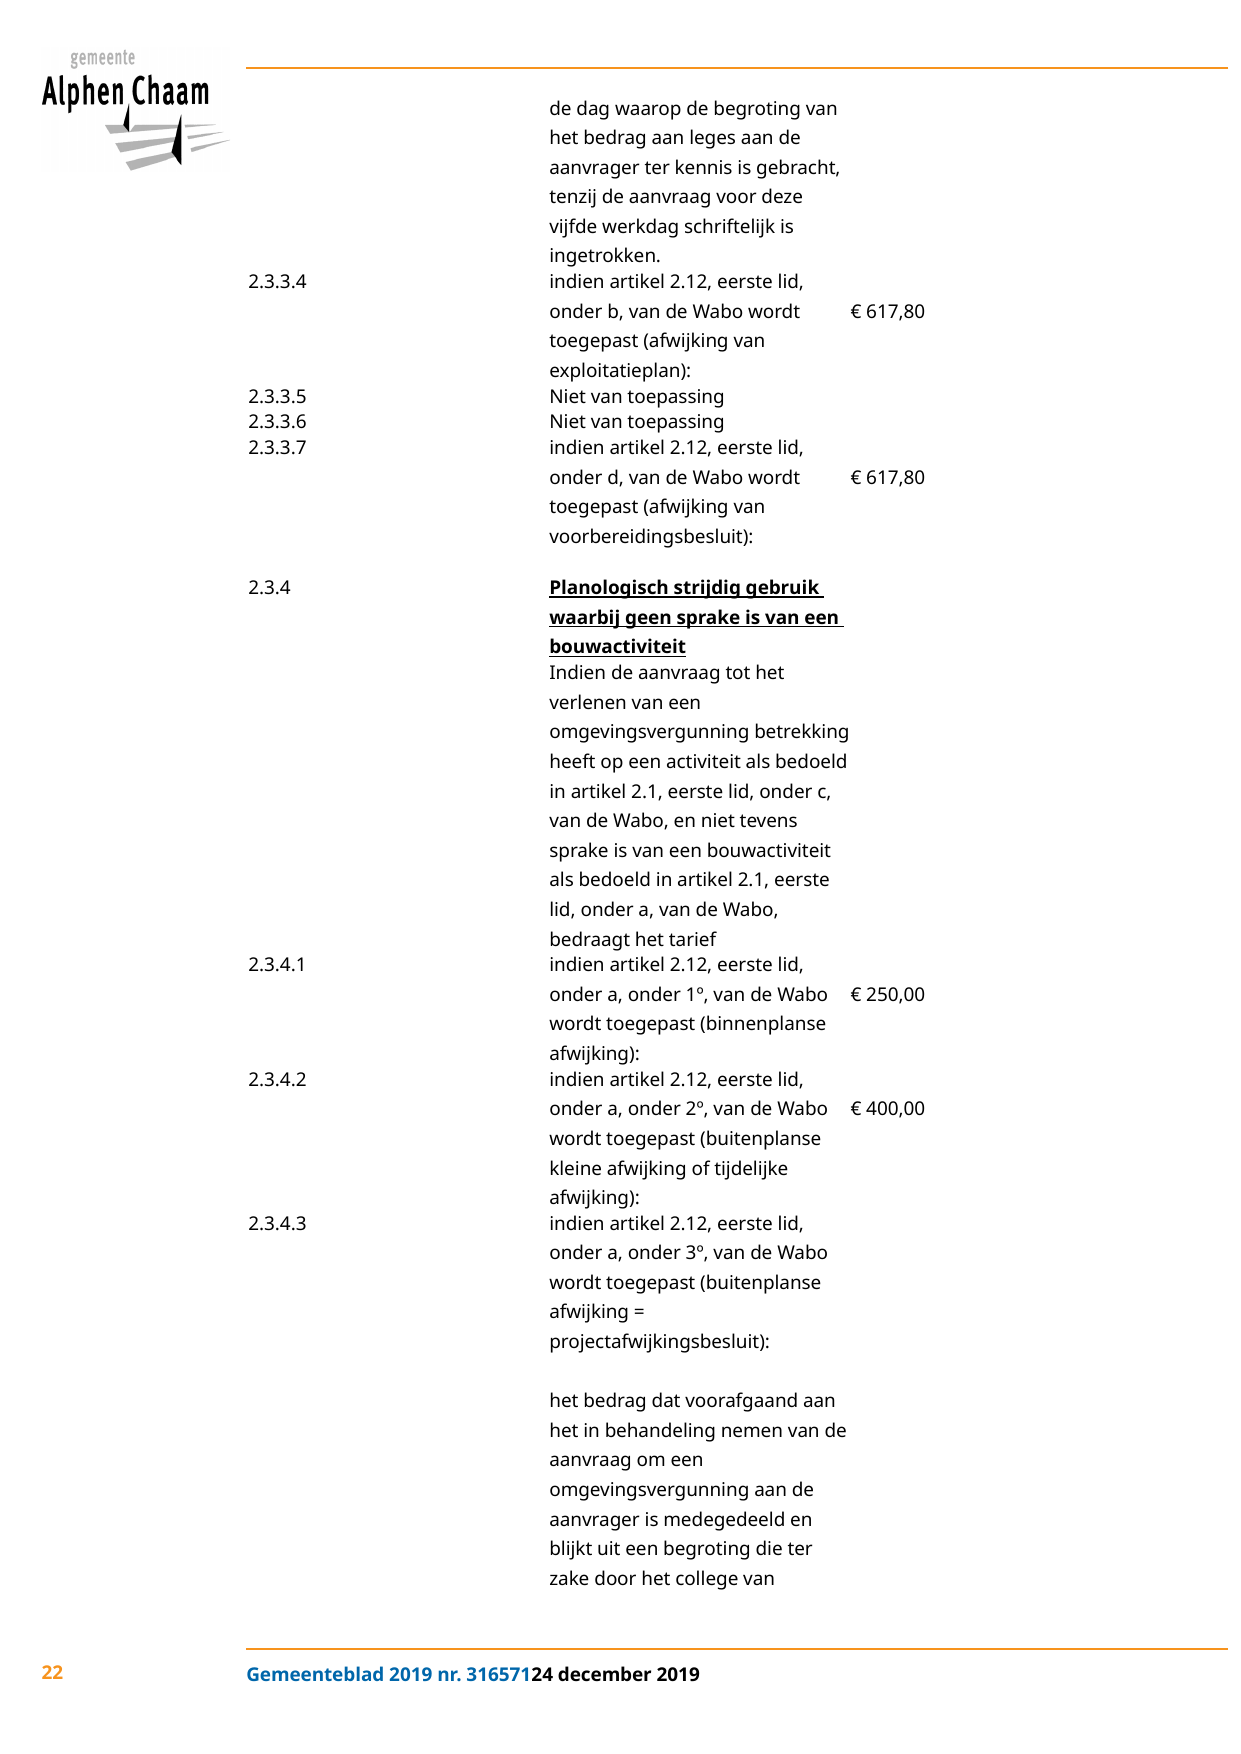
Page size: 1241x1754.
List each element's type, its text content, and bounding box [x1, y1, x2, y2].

table_cell € 250,00 [850, 951, 1152, 1066]
table_cell indien artikel 2.12, eerste lid, onder b, van de Wabo wordt toegepast (afwijking van exploitatieplan): [549, 269, 850, 383]
table_cell [850, 383, 1152, 409]
table_cell [850, 409, 1152, 434]
table_cell 2.3.3.4 [248, 269, 549, 383]
table_cell Niet van toepassing [549, 383, 850, 409]
table_cell 2.3.4 [248, 575, 549, 659]
table_cell indien artikel 2.12, eerste lid, onder a, onder 3º, van de Wabo wordt toegepast (buitenplanse afwijking = projectafwijkingsbesluit): het bedrag dat voorafgaand aan het in behandeling nemen van de aanvraag om een omgevingsvergunning aan de aanvrager is medegedeeld en blijkt uit een begroting die ter zake door het college van [549, 1210, 850, 1591]
table_cell 2.3.3.5 [248, 383, 549, 409]
table_cell [850, 660, 1152, 951]
table_cell 2.3.4.3 [248, 1210, 549, 1591]
table_cell € 400,00 [850, 1066, 1152, 1210]
table_cell [248, 95, 549, 268]
table_cell [850, 95, 1152, 268]
table_cell [850, 549, 1152, 574]
table_cell Indien de aanvraag tot het verlenen van een omgevingsvergunning betrekking heeft op een activiteit als bedoeld in artikel 2.1, eerste lid, onder c, van de Wabo, en niet tevens sprake is van een bouwactiviteit als bedoeld in artikel 2.1, eerste lid, onder a, van de Wabo, bedraagt het tarief [549, 660, 850, 951]
table_cell indien artikel 2.12, eerste lid, onder a, onder 2º, van de Wabo wordt toegepast (buitenplanse kleine afwijking of tijdelijke afwijking): [549, 1066, 850, 1210]
table_cell 2.3.4.1 [248, 951, 549, 1066]
table_cell [248, 660, 549, 951]
table_cell de dag waarop de begroting van het bedrag aan leges aan de aanvrager ter kennis is gebracht, tenzij de aanvraag voor deze vijfde werkdag schriftelijk is ingetrokken. [549, 95, 850, 268]
table_cell € 617,80 [850, 269, 1152, 383]
table_cell 2.3.4.2 [248, 1066, 549, 1210]
table_cell Planologisch strijdig gebruik waarbij geen sprake is van een bouwactiviteit [549, 575, 850, 659]
picture [41, 47, 231, 172]
table_cell Niet van toepassing [549, 409, 850, 434]
table_cell € 617,80 [850, 434, 1152, 549]
table_cell indien artikel 2.12, eerste lid, onder a, onder 1º, van de Wabo wordt toegepast (binnenplanse afwijking): [549, 951, 850, 1066]
table_cell [850, 575, 1152, 659]
table_cell [850, 1210, 1152, 1591]
table_cell 2.3.3.6 [248, 409, 549, 434]
table_cell [549, 549, 850, 574]
table_cell [248, 549, 549, 574]
table_cell indien artikel 2.12, eerste lid, onder d, van de Wabo wordt toegepast (afwijking van voorbereidingsbesluit): [549, 434, 850, 549]
table_cell 2.3.3.7 [248, 434, 549, 549]
